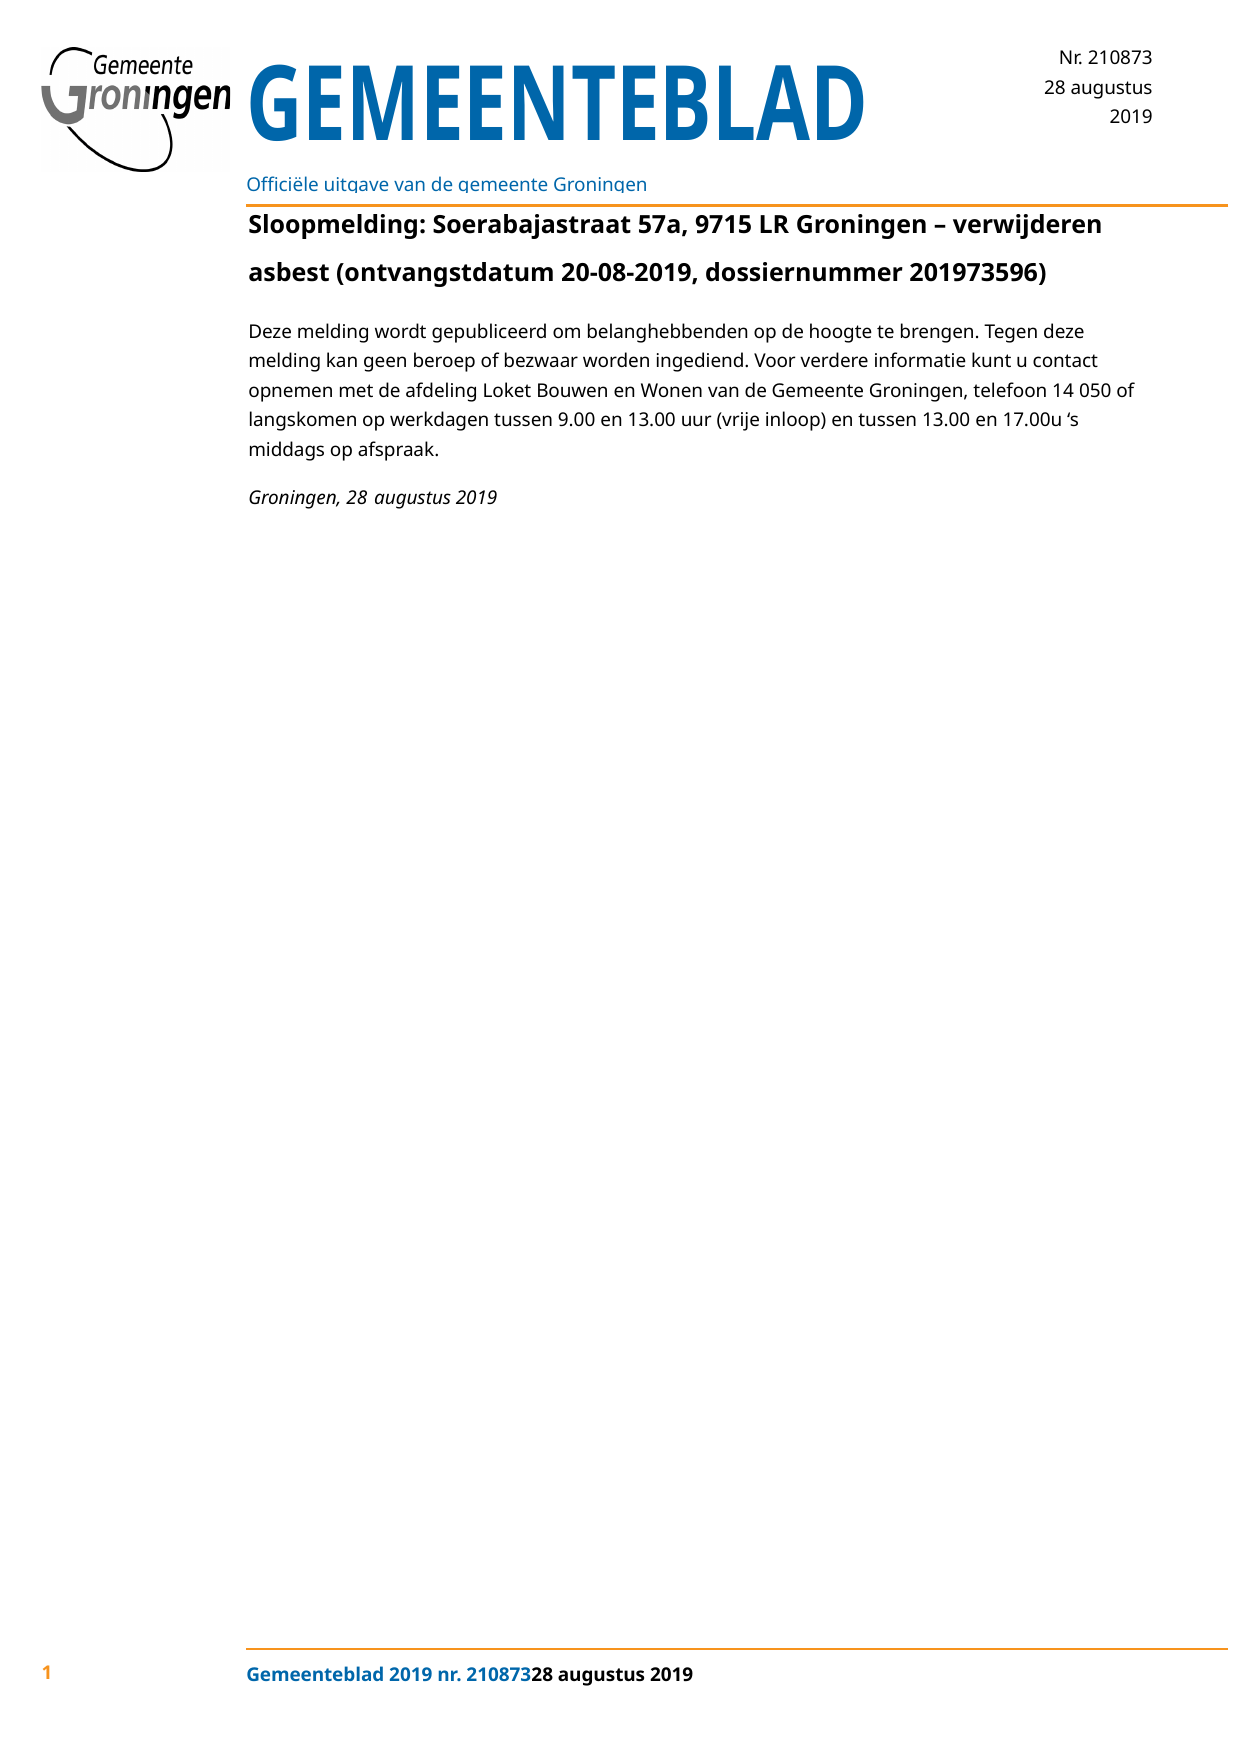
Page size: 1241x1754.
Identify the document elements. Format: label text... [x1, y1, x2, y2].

text Deze melding wordt gepubliceerd om belanghebbenden op de hoogte te brengen. Tegen deze melding kan geen beroep of bezwaar worden ingediend. Voor verdere informatie kunt u contact opnemen met de afdeling Loket Bouwen en Wonen van de Gemeente Groningen, telefoon 14 050 of langskomen op werkdagen tussen 9.00 en 13.00 uur (vrije inloop) en tussen 13.00 en 17.00u ‘s middags op afspraak. [248, 318, 1152, 462]
text Sloopmelding: Soerabajastraat 57a, 9715 LR Groningen – verwijderen asbest (ontvangstdatum 20-08-2019, dossiernummer 201973596) [248, 207, 1152, 288]
picture [41, 47, 231, 172]
text Groningen, 28 augustus 2019 [248, 484, 1152, 510]
